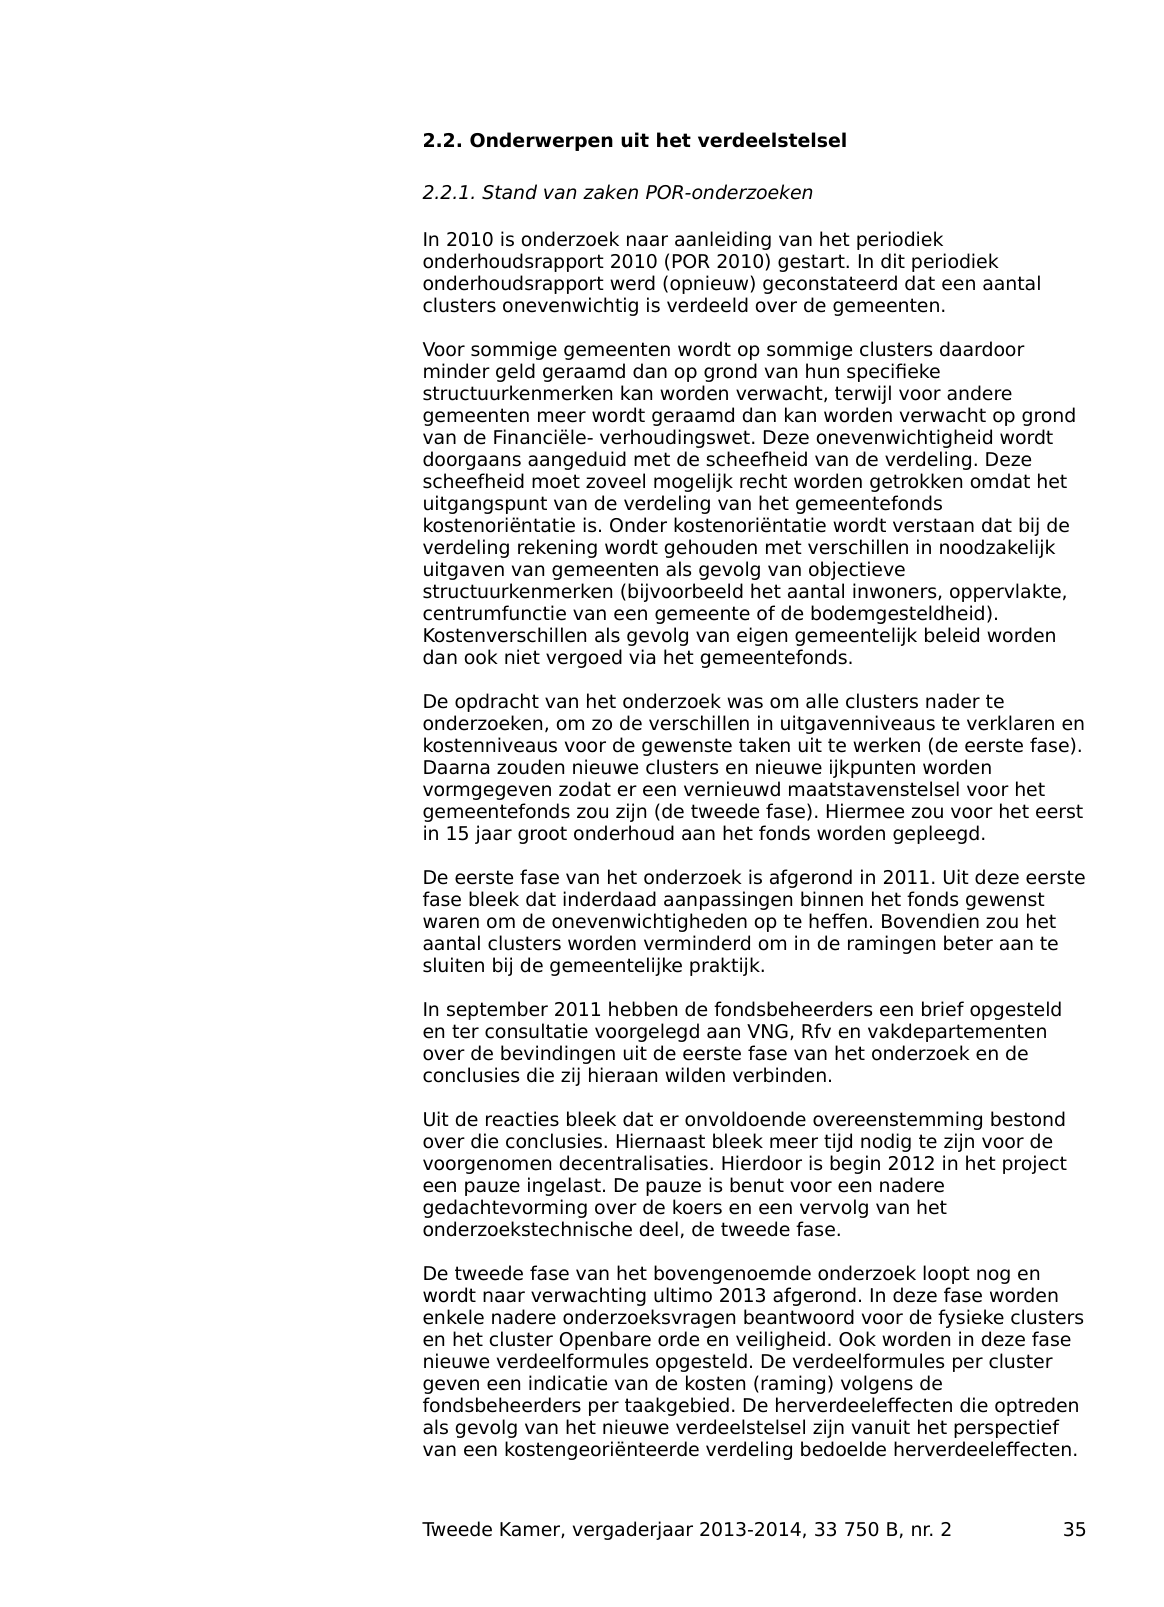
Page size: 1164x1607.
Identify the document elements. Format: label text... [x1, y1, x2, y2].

text Voor sommige gemeenten wordt op sommige clusters daardoor minder geld geraamd dan op grond van hun specifieke structuurkenmerken kan worden verwacht, terwijl voor andere gemeenten meer wordt geraamd dan kan worden verwacht op grond van de Financiële- verhoudingswet. Deze onevenwichtigheid wordt doorgaans aangeduid met de scheefheid van de verdeling. Deze scheefheid moet zoveel mogelijk recht worden getrokken omdat het uitgangspunt van de verdeling van het gemeentefonds kostenoriëntatie is. Onder kostenoriëntatie wordt verstaan dat bij de verdeling rekening wordt gehouden met verschillen in noodzakelijk uitgaven van gemeenten als gevolg van objectieve structuurkenmerken (bijvoorbeeld het aantal inwoners, oppervlakte, centrumfunctie van een gemeente of de bodemgesteldheid). Kostenverschillen als gevolg van eigen gemeentelijk beleid worden dan ook niet vergoed via het gemeentefonds. [422, 339, 1087, 669]
text De tweede fase van het bovengenoemde onderzoek loopt nog en wordt naar verwachting ultimo 2013 afgerond. In deze fase worden enkele nadere onderzoeksvragen beantwoord voor de fysieke clusters en het cluster Openbare orde en veiligheid. Ook worden in deze fase nieuwe verdeelformules opgesteld. De verdeelformules per cluster geven een indicatie van de kosten (raming) volgens de fondsbeheerders per taakgebied. De herverdeeleffecten die optreden als gevolg van het nieuwe verdeelstelsel zijn vanuit het perspectief van een kostengeoriënteerde verdeling bedoelde herverdeeleffecten. [422, 1263, 1087, 1461]
subtitle 2.2.1. Stand van zaken POR-onderzoeken [422, 182, 1087, 204]
subtitle 2.2. Onderwerpen uit het verdeelstelsel [422, 130, 1087, 152]
text In september 2011 hebben de fondsbeheerders een brief opgesteld en ter consultatie voorgelegd aan VNG, Rfv en vakdepartementen over de bevindingen uit de eerste fase van het onderzoek en de conclusies die zij hieraan wilden verbinden. [422, 999, 1087, 1087]
text De opdracht van het onderzoek was om alle clusters nader te onderzoeken, om zo de verschillen in uitgavenniveaus te verklaren en kostenniveaus voor de gewenste taken uit te werken (de eerste fase). Daarna zouden nieuwe clusters en nieuwe ijkpunten worden vormgegeven zodat er een vernieuwd maatstavenstelsel voor het gemeentefonds zou zijn (de tweede fase). Hiermee zou voor het eerst in 15 jaar groot onderhoud aan het fonds worden gepleegd. [422, 691, 1087, 845]
text De eerste fase van het onderzoek is afgerond in 2011. Uit deze eerste fase bleek dat inderdaad aanpassingen binnen het fonds gewenst waren om de onevenwichtigheden op te heffen. Bovendien zou het aantal clusters worden verminderd om in de ramingen beter aan te sluiten bij de gemeentelijke praktijk. [422, 867, 1087, 977]
text Uit de reacties bleek dat er onvoldoende overeenstemming bestond over die conclusies. Hiernaast bleek meer tijd nodig te zijn voor de voorgenomen decentralisaties. Hierdoor is begin 2012 in het project een pauze ingelast. De pauze is benut voor een nadere gedachtevorming over de koers en een vervolg van het onderzoekstechnische deel, de tweede fase. [422, 1109, 1087, 1241]
text In 2010 is onderzoek naar aanleiding van het periodiek onderhoudsrapport 2010 (POR 2010) gestart. In dit periodiek onderhoudsrapport werd (opnieuw) geconstateerd dat een aantal clusters onevenwichtig is verdeeld over de gemeenten. [422, 229, 1087, 317]
